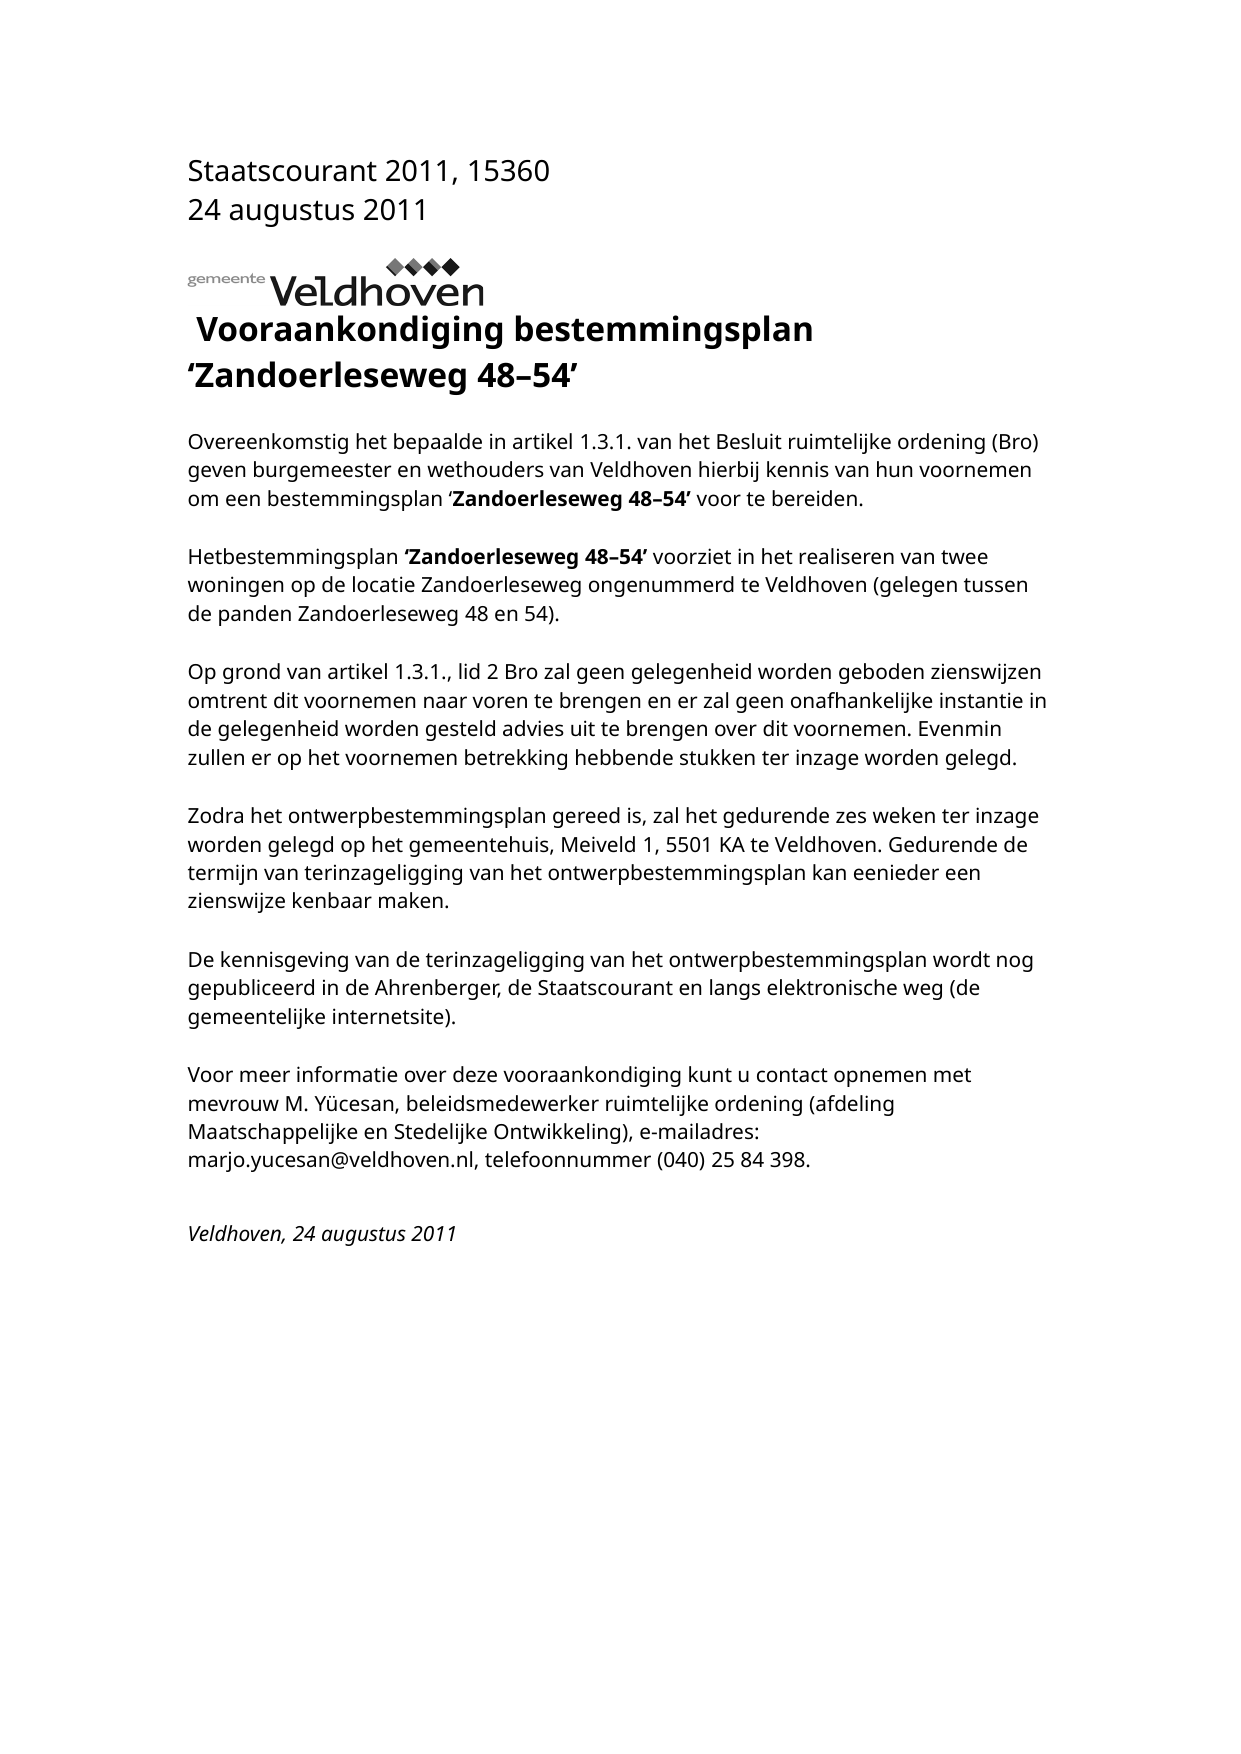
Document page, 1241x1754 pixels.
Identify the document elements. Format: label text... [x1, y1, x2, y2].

subtitle Vooraankondiging bestemmingsplan ‘Zandoerleseweg 48–54’ [187, 271, 1053, 397]
text Op grond van artikel 1.3.1., lid 2 Bro zal geen gelegenheid worden geboden zienswijzen omtrent dit voornemen naar voren te brengen en er zal geen onafhankelijke instantie in de gelegenheid worden gesteld advies uit te brengen over dit voornemen. Evenmin zullen er op het voornemen betrekking hebbende stukken ter inzage worden gelegd. [187, 657, 1053, 771]
text 24 augustus 2011 [187, 190, 1053, 229]
text Voor meer informatie over deze vooraankondiging kunt u contact opnemen met mevrouw M. Yücesan, beleidsmedewerker ruimtelijke ordening (afdeling Maatschappelijke en Stedelijke Ontwikkeling), e-mailadres: marjo.yucesan@veldhoven.nl, telefoonnummer (040) 25 84 398. [187, 1060, 1053, 1174]
text De kennisgeving van de terinzageligging van het ontwerpbestemmingsplan wordt nog gepubliceerd in de Ahrenberger, de Staatscourant en langs elektronische weg (de gemeentelijke internetsite). [187, 945, 1053, 1030]
text Staatscourant 2011, 15360 [187, 150, 1053, 190]
text Overeenkomstig het bepaalde in artikel 1.3.1. van het Besluit ruimtelijke ordening (Bro) geven burgemeester en wethouders van Veldhoven hierbij kennis van hun voornemen om een bestemmingsplan ‘Zandoerleseweg 48–54’ voor te bereiden. [187, 427, 1053, 512]
text Veldhoven, 24 augustus 2011 [187, 1219, 1053, 1247]
text Hetbestemmingsplan ‘Zandoerleseweg 48–54’ voorziet in het realiseren van twee woningen op de locatie Zandoerleseweg ongenummerd te Veldhoven (gelegen tussen de panden Zandoerleseweg 48 en 54). [187, 542, 1053, 627]
picture [187, 258, 484, 306]
text Zodra het ontwerpbestemmingsplan gereed is, zal het gedurende zes weken ter inzage worden gelegd op het gemeentehuis, Meiveld 1, 5501 KA te Veldhoven. Gedurende de termijn van terinzageligging van het ontwerpbestemmingsplan kan eenieder een zienswijze kenbaar maken. [187, 801, 1053, 915]
